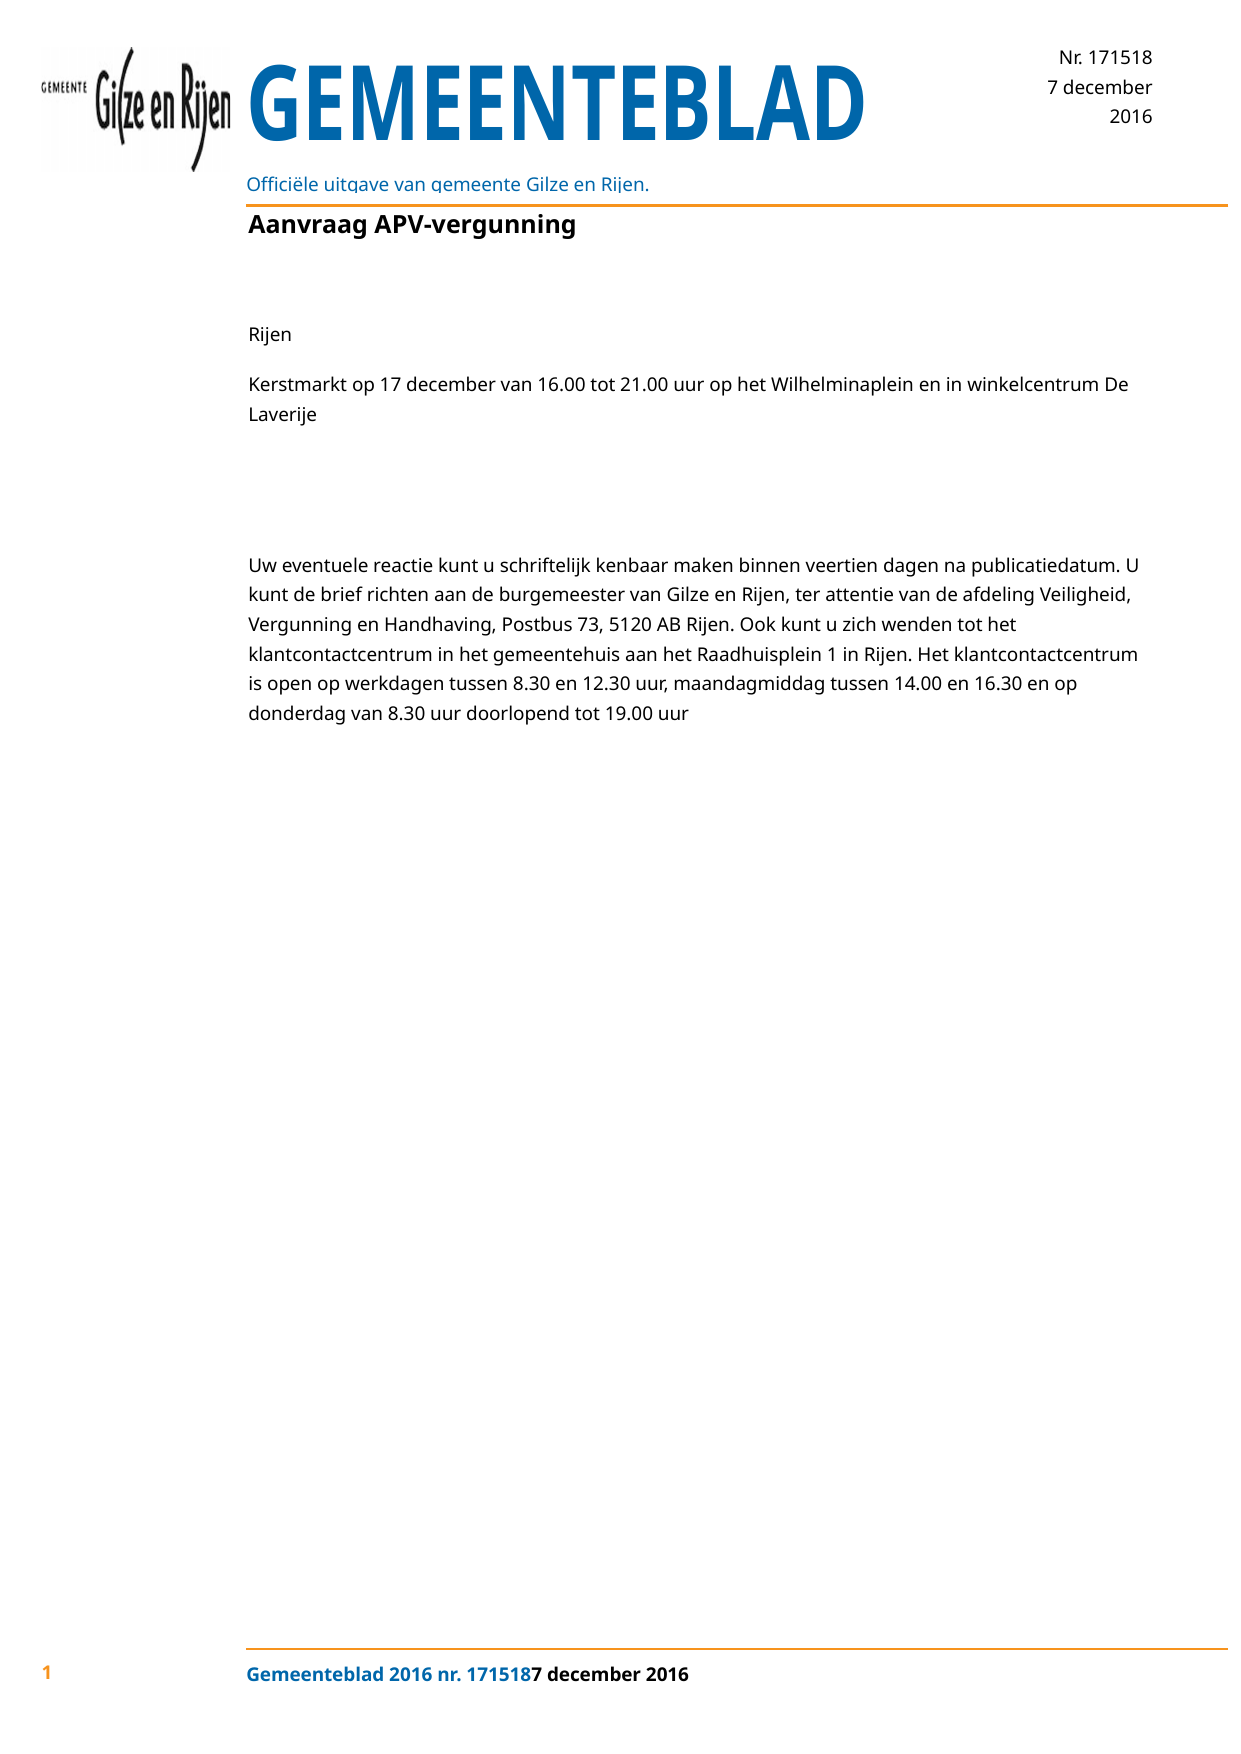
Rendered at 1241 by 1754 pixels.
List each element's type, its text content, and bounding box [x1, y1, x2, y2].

picture [41, 47, 231, 172]
text Rijen [248, 321, 1152, 346]
text Kerstmarkt op 17 december van 16.00 tot 21.00 uur op het Wilhelminaplein en in winkelcentrum De Laverije [248, 371, 1152, 426]
text Aanvraag APV-vergunning [248, 207, 1152, 241]
text Uw eventuele reactie kunt u schriftelijk kenbaar maken binnen veertien dagen na publicatiedatum. U kunt de brief richten aan de burgemeester van Gilze en Rijen, ter attentie van de afdeling Veiligheid, Vergunning en Handhaving, Postbus 73, 5120 AB Rijen. Ook kunt u zich wenden tot het klantcontactcentrum in het gemeentehuis aan het Raadhuisplein 1 in Rijen. Het klantcontactcentrum is open op werkdagen tussen 8.30 en 12.30 uur, maandagmiddag tussen 14.00 en 16.30 en op donderdag van 8.30 uur doorlopend tot 19.00 uur [248, 552, 1152, 726]
